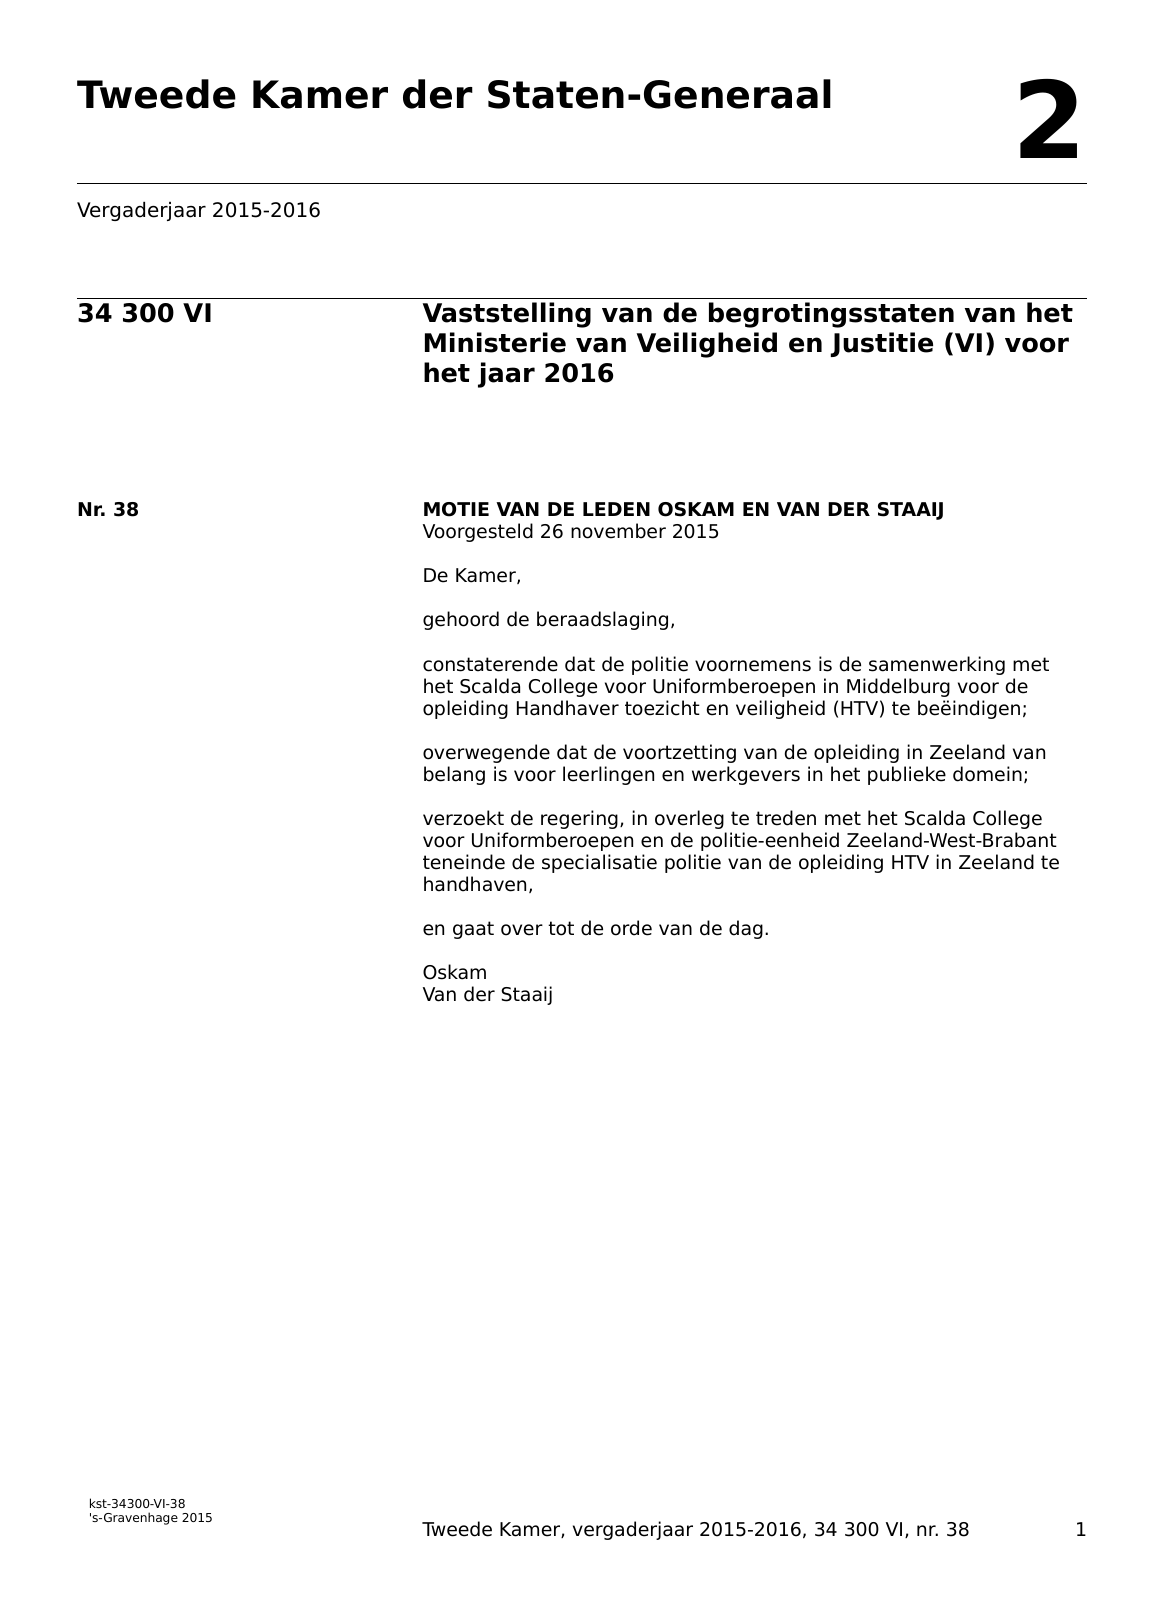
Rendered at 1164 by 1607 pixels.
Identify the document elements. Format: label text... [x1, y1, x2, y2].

text gehoord de beraadslaging, [422, 609, 1087, 631]
text en gaat over tot de orde van de dag. [422, 918, 1087, 940]
text kst-34300-VI-38 [88, 1497, 323, 1511]
text Voorgesteld 26 november 2015 [422, 521, 1087, 543]
text constaterende dat de politie voornemens is de samenwerking met het Scalda College voor Uniformberoepen in Middelburg voor de opleiding Handhaver toezicht en veiligheid (HTV) te beëindigen; [422, 653, 1087, 719]
text Van der Staaij [422, 984, 1087, 1006]
text Oskam [422, 962, 1087, 984]
text 's-Gravenhage 2015 [88, 1511, 323, 1525]
subtitle 34 300 VI Vaststelling van de begrotingsstaten van het Ministerie van Veiligheid en Justitie (VI) voor het jaar 2016 [77, 299, 1087, 388]
text De Kamer, [422, 565, 1087, 587]
text verzoekt de regering, in overleg te treden met het Scalda College voor Uniformberoepen en de politie-eenheid Zeeland-West-Brabant teneinde de specialisatie politie van de opleiding HTV in Zeeland te handhaven, [422, 808, 1087, 896]
text overwegende dat de voortzetting van de opleiding in Zeeland van belang is voor leerlingen en werkgevers in het publieke domein; [422, 742, 1087, 786]
table_cell Vergaderjaar 2015-2016 [77, 184, 1087, 298]
table_header Tweede Kamer der Staten-Generaal [77, 59, 886, 183]
subtitle Nr. 38 MOTIE VAN DE LEDEN OSKAM EN VAN DER STAAIJ [77, 499, 1087, 521]
table_header 2 [886, 59, 1087, 183]
